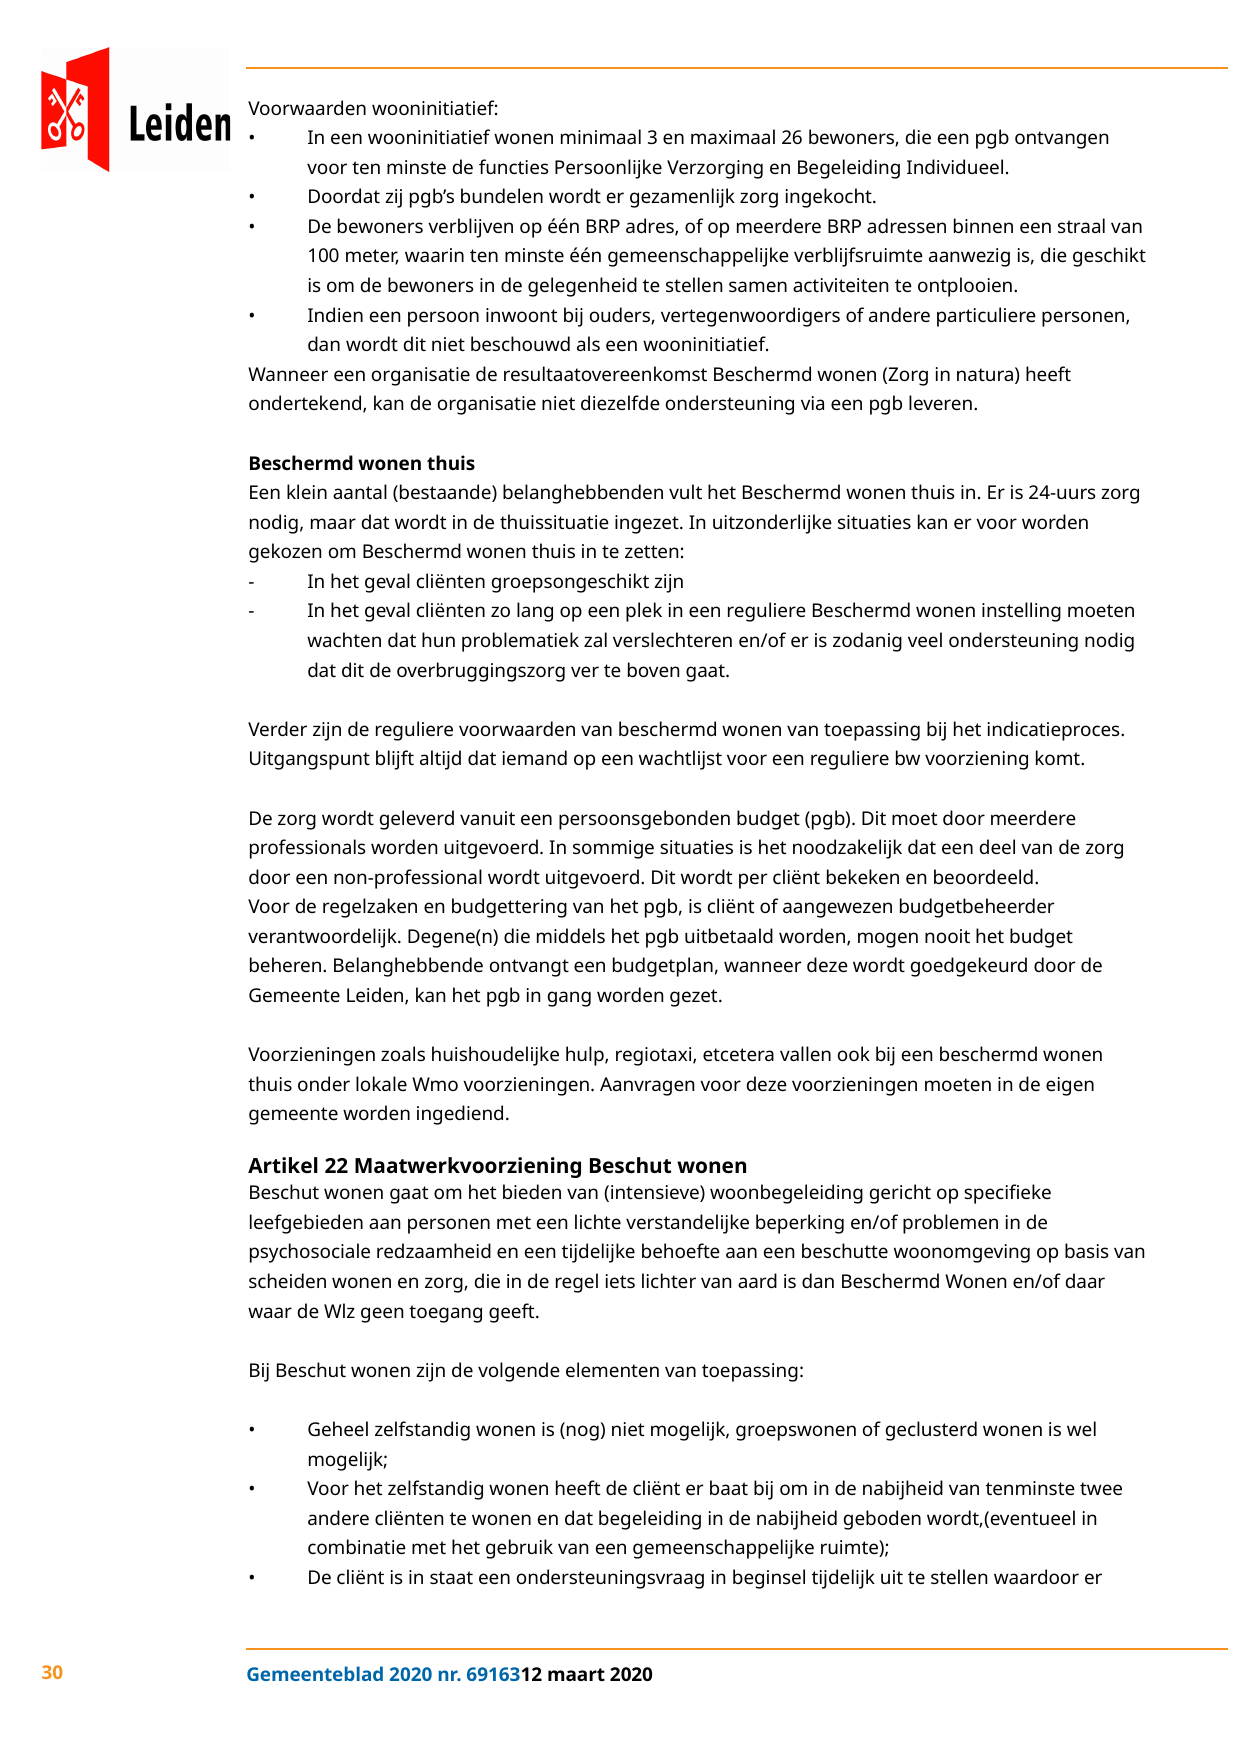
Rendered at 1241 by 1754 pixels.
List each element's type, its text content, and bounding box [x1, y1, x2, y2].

text Bij Beschut wonen zijn de volgende elementen van toepassing: [248, 1357, 1152, 1383]
list Indien een persoon inwoont bij ouders, vertegenwoordigers of andere particuliere personen, dan wordt dit niet beschouwd als een wooninitiatief. [248, 302, 1152, 357]
list De cliënt is in staat een ondersteuningsvraag in beginsel tijdelijk uit te stellen waardoor er [248, 1564, 1152, 1590]
list Geheel zelfstandig wonen is (nog) niet mogelijk, groepswonen of geclusterd wonen is wel mogelijk; [248, 1416, 1152, 1471]
text Verder zijn de reguliere voorwaarden van beschermd wonen van toepassing bij het indicatieproces. Uitgangspunt blijft altijd dat iemand op een wachtlijst voor een reguliere bw voorziening komt. [248, 716, 1152, 771]
text Voorzieningen zoals huishoudelijke hulp, regiotaxi, etcetera vallen ook bij een beschermd wonen thuis onder lokale Wmo voorzieningen. Aanvragen voor deze voorzieningen moeten in de eigen gemeente worden ingediend. [248, 1041, 1152, 1126]
text Voor de regelzaken en budgettering van het pgb, is cliënt of aangewezen budgetbeheerder verantwoordelijk. Degene(n) die middels het pgb uitbetaald worden, mogen nooit het budget beheren. Belanghebbende ontvangt een budgetplan, wanneer deze wordt goedgekeurd door de Gemeente Leiden, kan het pgb in gang worden gezet. [248, 893, 1152, 1008]
text Wanneer een organisatie de resultaatovereenkomst Beschermd wonen (Zorg in natura) heeft ondertekend, kan de organisatie niet diezelfde ondersteuning via een pgb leveren. [248, 361, 1152, 416]
list In het geval cliënten zo lang op een plek in een reguliere Beschermd wonen instelling moeten wachten dat hun problematiek zal verslechteren en/of er is zodanig veel ondersteuning nodig dat dit de overbruggingszorg ver te boven gaat. [248, 598, 1152, 683]
list Voor het zelfstandig wonen heeft de cliënt er baat bij om in de nabijheid van tenminste twee andere cliënten te wonen en dat begeleiding in de nabijheid geboden wordt,(eventueel in combinatie met het gebruik van een gemeenschappelijke ruimte); [248, 1475, 1152, 1560]
text De zorg wordt geleverd vanuit een persoonsgebonden budget (pgb). Dit moet door meerdere professionals worden uitgevoerd. In sommige situaties is het noodzakelijk dat een deel van de zorg door een non-professional wordt uitgevoerd. Dit wordt per cliënt bekeken en beoordeeld. [248, 805, 1152, 890]
picture [41, 47, 231, 172]
list De bewoners verblijven op één BRP adres, of op meerdere BRP adressen binnen een straal van 100 meter, waarin ten minste één gemeenschappelijke verblijfsruimte aanwezig is, die geschikt is om de bewoners in de gelegenheid te stellen samen activiteiten te ontplooien. [248, 213, 1152, 298]
list Doordat zij pgb’s bundelen wordt er gezamenlijk zorg ingekocht. [248, 183, 1152, 209]
text Voorwaarden wooninitiatief: [248, 95, 1152, 121]
text Artikel 22 Maatwerkvoorziening Beschut wonen [248, 1151, 1152, 1179]
text Beschut wonen gaat om het bieden van (intensieve) woonbegeleiding gericht op specifieke leefgebieden aan personen met een lichte verstandelijke beperking en/of problemen in de psychosociale redzaamheid en een tijdelijke behoefte aan een beschutte woonomgeving op basis van scheiden wonen en zorg, die in de regel iets lichter van aard is dan Beschermd Wonen en/of daar waar de Wlz geen toegang geeft. [248, 1179, 1152, 1323]
text Een klein aantal (bestaande) belanghebbenden vult het Beschermd wonen thuis in. Er is 24-uurs zorg nodig, maar dat wordt in de thuissituatie ingezet. In uitzonderlijke situaties kan er voor worden gekozen om Beschermd wonen thuis in te zetten: [248, 479, 1152, 564]
list In een wooninitiatief wonen minimaal 3 en maximaal 26 bewoners, die een pgb ontvangen voor ten minste de functies Persoonlijke Verzorging en Begeleiding Individueel. [248, 124, 1152, 180]
list In het geval cliënten groepsongeschikt zijn [248, 568, 1152, 594]
text Beschermd wonen thuis [248, 450, 1152, 476]
